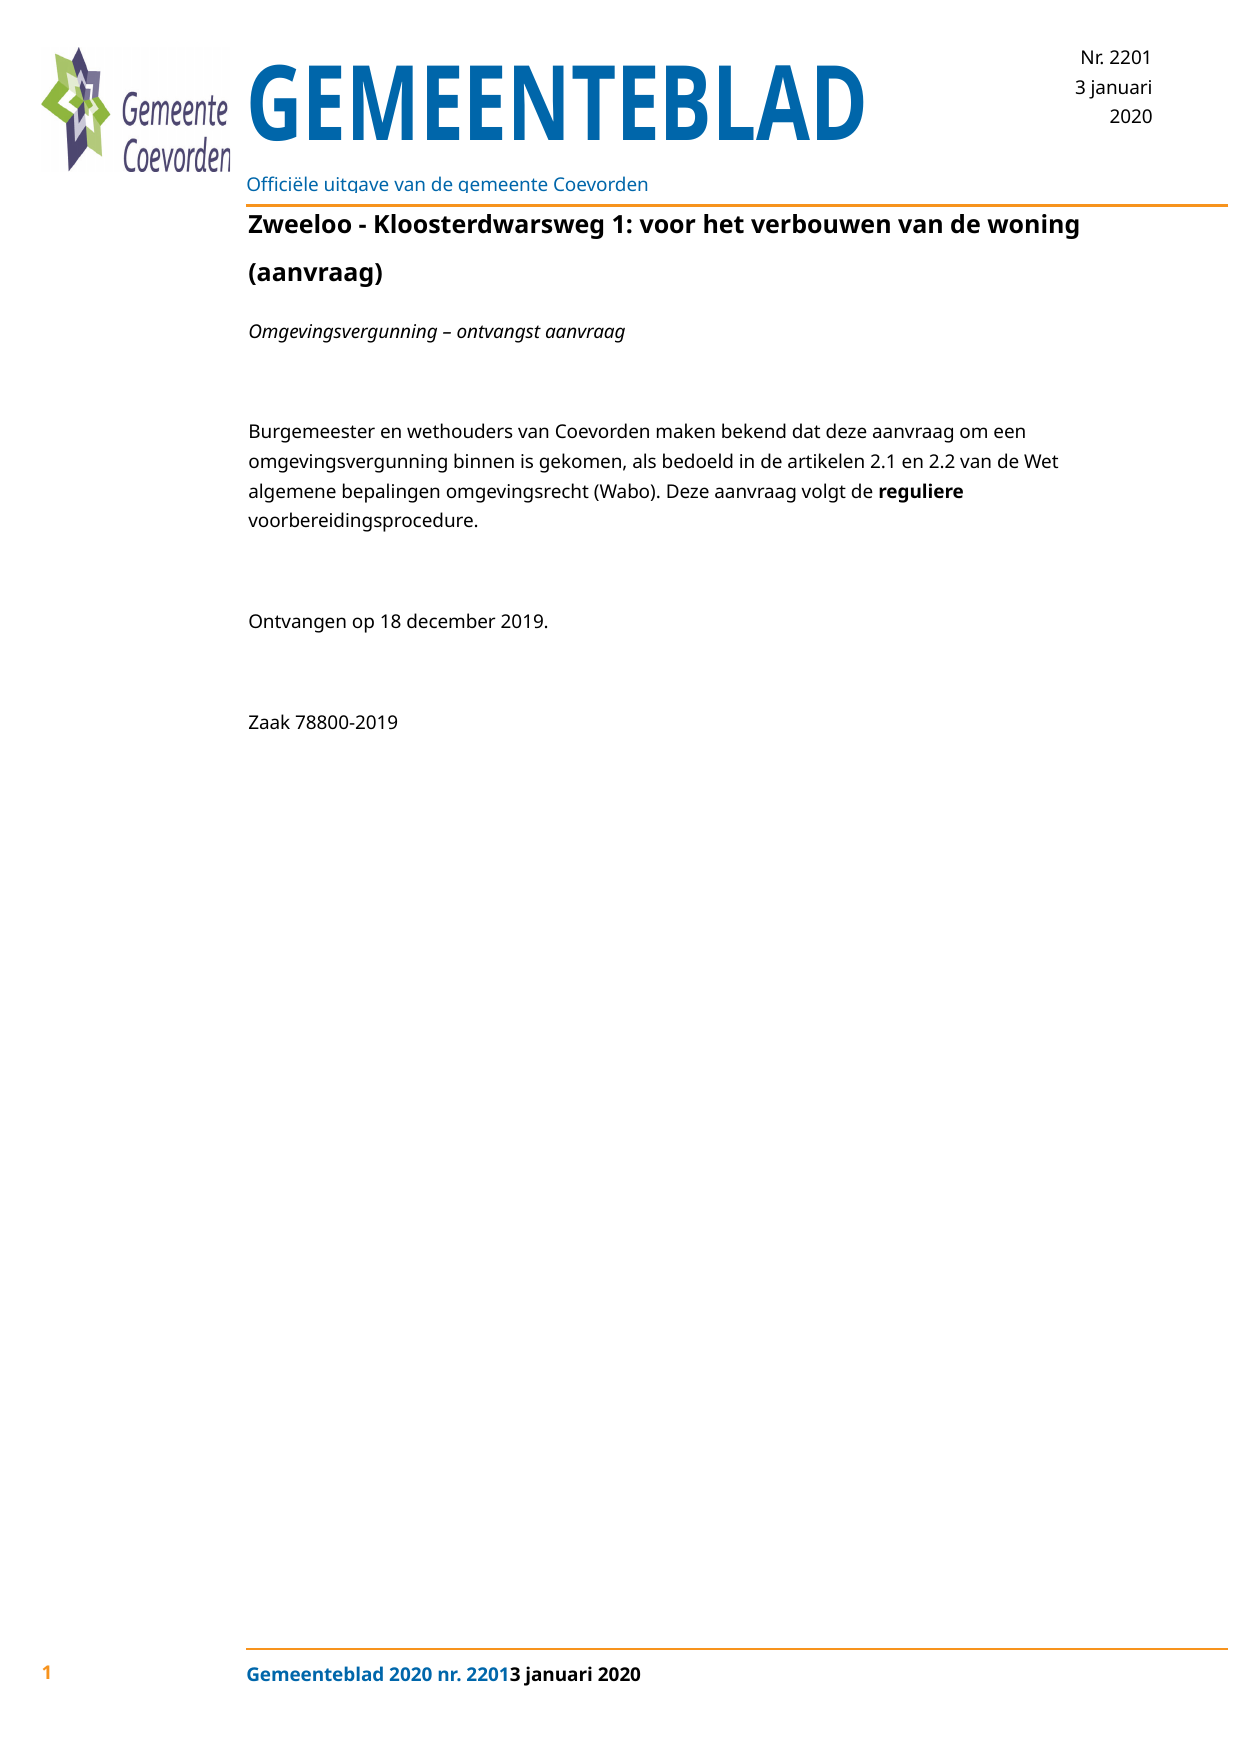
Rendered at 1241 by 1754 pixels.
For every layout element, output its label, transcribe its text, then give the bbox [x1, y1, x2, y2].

text Omgevingsvergunning – ontvangst aanvraag [248, 318, 1152, 344]
picture [41, 47, 231, 172]
text Burgemeester en wethouders van Coevorden maken bekend dat deze aanvraag om een omgevingsvergunning binnen is gekomen, als bedoeld in de artikelen 2.1 en 2.2 van de Wet algemene bepalingen omgevingsrecht (Wabo). Deze aanvraag volgt de reguliere voorbereidingsprocedure. [248, 419, 1152, 533]
text Zaak 78800-2019 [248, 709, 1152, 735]
text Zweeloo - Kloosterdwarsweg 1: voor het verbouwen van de woning (aanvraag) [248, 207, 1152, 288]
text Ontvangen op 18 december 2019. [248, 608, 1152, 634]
